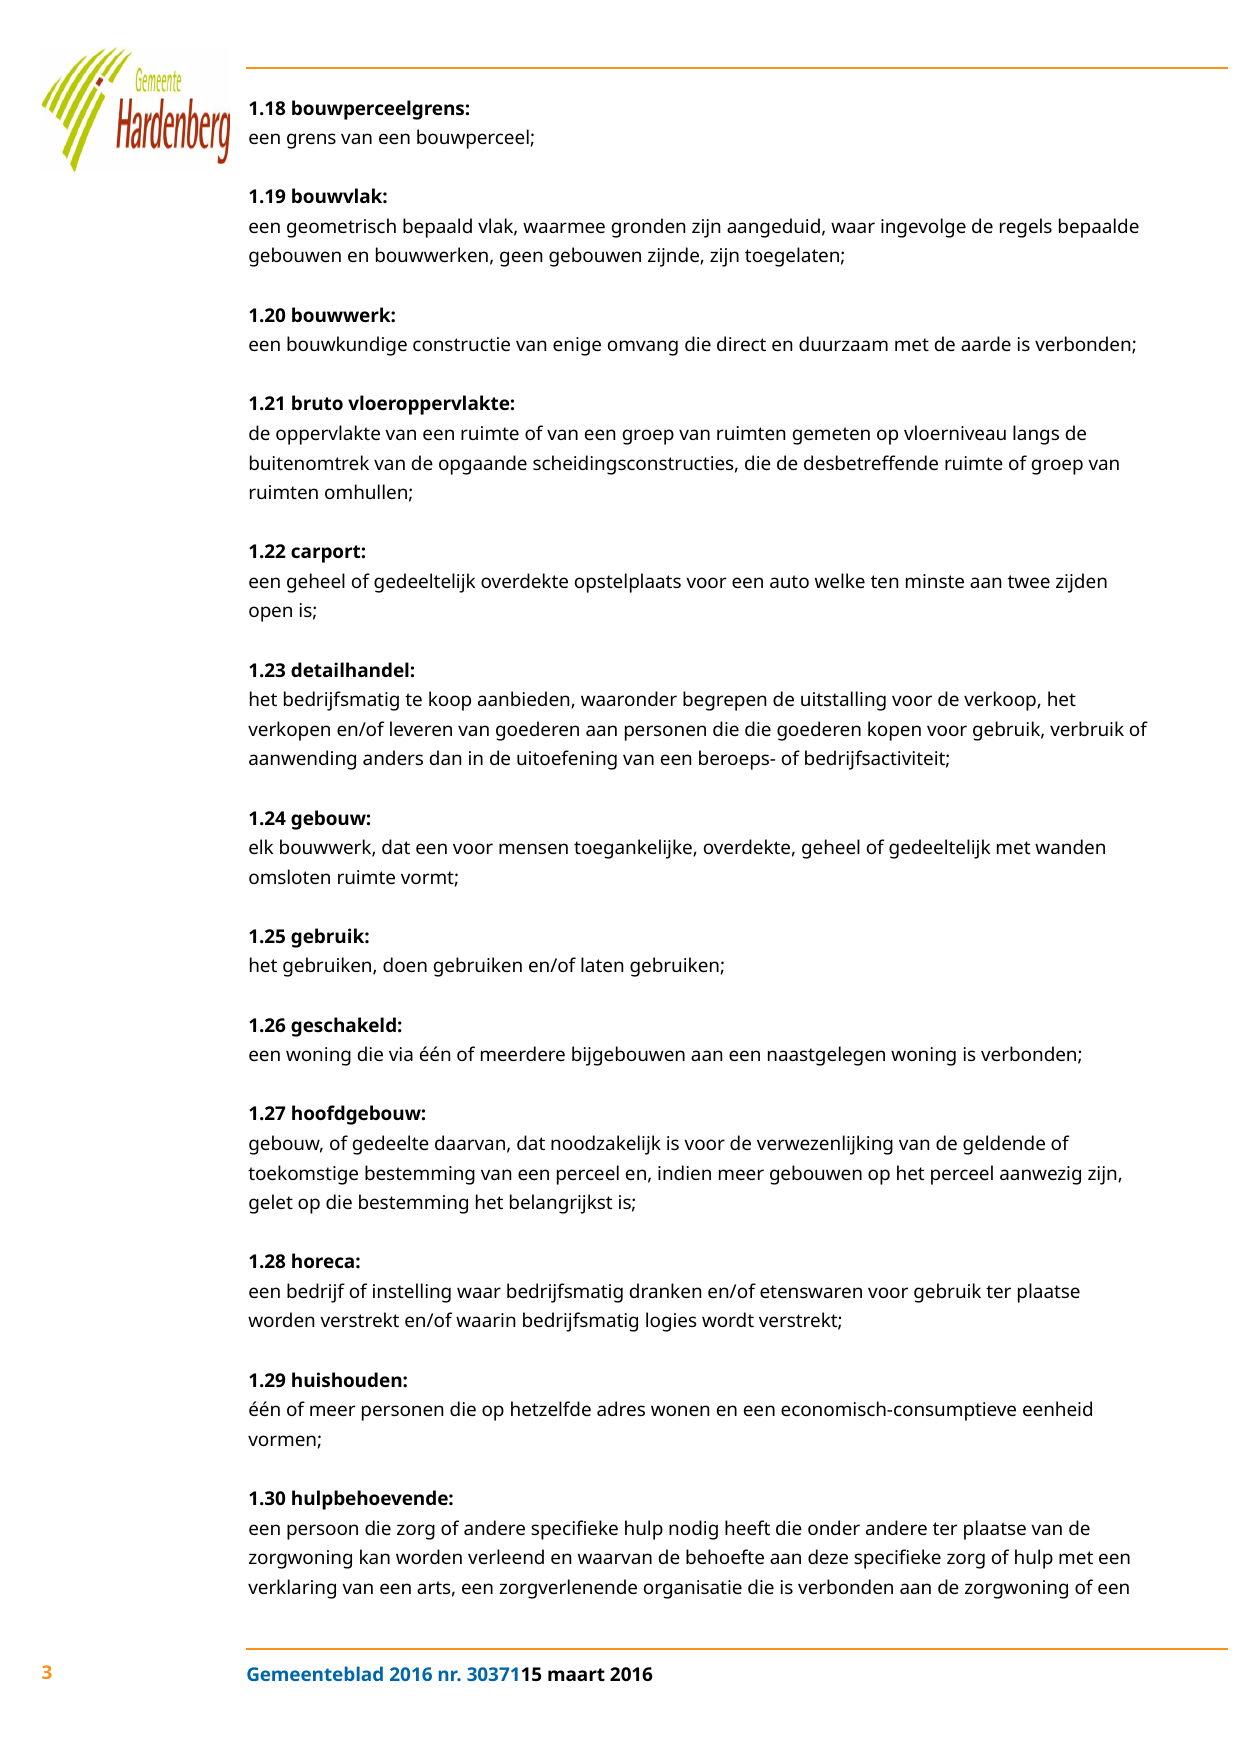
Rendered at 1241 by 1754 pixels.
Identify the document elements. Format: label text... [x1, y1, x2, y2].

text 1.18 bouwperceelgrens: [248, 95, 1152, 121]
text de oppervlakte van een ruimte of van een groep van ruimten gemeten op vloerniveau langs de buitenomtrek van de opgaande scheidingsconstructies, die de desbetreffende ruimte of groep van ruimten omhullen; [248, 420, 1152, 505]
text één of meer personen die op hetzelfde adres wonen en een economisch-consumptieve eenheid vormen; [248, 1396, 1152, 1452]
text een persoon die zorg of andere specifieke hulp nodig heeft die onder andere ter plaatse van de zorgwoning kan worden verleend en waarvan de behoefte aan deze specifieke zorg of hulp met een verklaring van een arts, een zorgverlenende organisatie die is verbonden aan de zorgwoning of een [248, 1515, 1152, 1600]
text 1.21 bruto vloeroppervlakte: [248, 391, 1152, 416]
picture [41, 47, 231, 172]
text 1.24 gebouw: [248, 805, 1152, 831]
text elk bouwwerk, dat een voor mensen toegankelijke, overdekte, geheel of gedeeltelijk met wanden omsloten ruimte vormt; [248, 834, 1152, 890]
text een woning die via één of meerdere bijgebouwen aan een naastgelegen woning is verbonden; [248, 1041, 1152, 1067]
text 1.20 bouwwerk: [248, 302, 1152, 328]
text 1.23 detailhandel: [248, 657, 1152, 683]
text 1.19 bouwvlak: [248, 183, 1152, 209]
text een geometrisch bepaald vlak, waarmee gronden zijn aangeduid, waar ingevolge de regels bepaalde gebouwen en bouwwerken, geen gebouwen zijnde, zijn toegelaten; [248, 213, 1152, 268]
text 1.28 horeca: [248, 1248, 1152, 1274]
text het gebruiken, doen gebruiken en/of laten gebruiken; [248, 953, 1152, 978]
text 1.25 gebruik: [248, 923, 1152, 949]
text een bouwkundige constructie van enige omvang die direct en duurzaam met de aarde is verbonden; [248, 331, 1152, 357]
text het bedrijfsmatig te koop aanbieden, waaronder begrepen de uitstalling voor de verkoop, het verkopen en/of leveren van goederen aan personen die die goederen kopen voor gebruik, verbruik of aanwending anders dan in de uitoefening van een beroeps- of bedrijfsactiviteit; [248, 686, 1152, 771]
text 1.29 huishouden: [248, 1367, 1152, 1393]
text een geheel of gedeeltelijk overdekte opstelplaats voor een auto welke ten minste aan twee zijden open is; [248, 568, 1152, 623]
text een grens van een bouwperceel; [248, 124, 1152, 150]
text 1.22 carport: [248, 538, 1152, 564]
text 1.30 hulpbehoevende: [248, 1485, 1152, 1511]
text 1.26 geschakeld: [248, 1012, 1152, 1038]
text 1.27 hoofdgebouw: [248, 1101, 1152, 1126]
text gebouw, of gedeelte daarvan, dat noodzakelijk is voor de verwezenlijking van de geldende of toekomstige bestemming van een perceel en, indien meer gebouwen op het perceel aanwezig zijn, gelet op die bestemming het belangrijkst is; [248, 1130, 1152, 1215]
text een bedrijf of instelling waar bedrijfsmatig dranken en/of etenswaren voor gebruik ter plaatse worden verstrekt en/of waarin bedrijfsmatig logies wordt verstrekt; [248, 1278, 1152, 1333]
